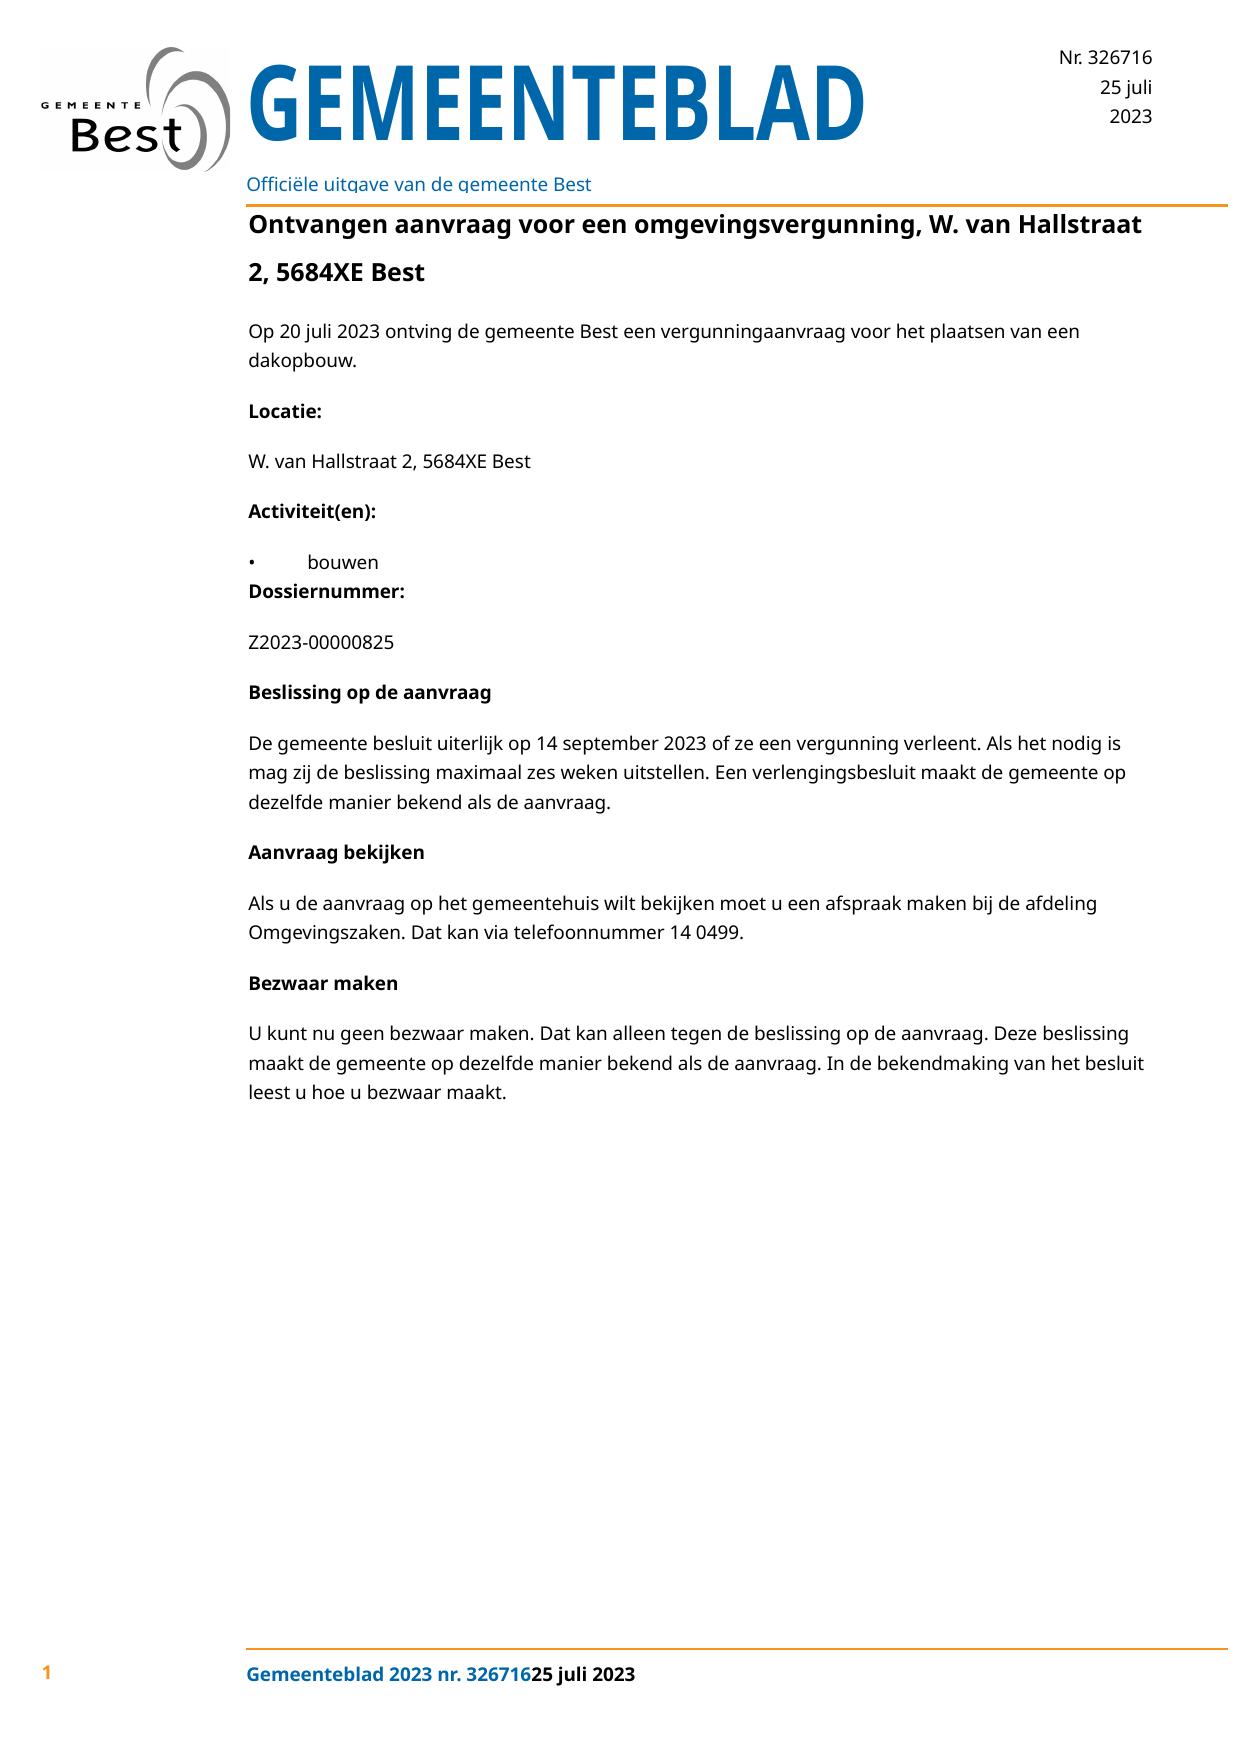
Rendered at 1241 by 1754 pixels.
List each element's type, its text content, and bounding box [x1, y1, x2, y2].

text Activiteit(en): [248, 499, 1152, 524]
text Ontvangen aanvraag voor een omgevingsvergunning, W. van Hallstraat 2, 5684XE Best [248, 207, 1152, 288]
text Beslissing op de aanvraag [248, 679, 1152, 705]
picture [41, 47, 231, 172]
text Aanvraag bekijken [248, 839, 1152, 865]
text W. van Hallstraat 2, 5684XE Best [248, 448, 1152, 474]
text Als u de aanvraag op het gemeentehuis wilt bekijken moet u een afspraak maken bij de afdeling Omgevingszaken. Dat kan via telefoonnummer 14 0499. [248, 890, 1152, 945]
text Z2023-00000825 [248, 629, 1152, 655]
text Op 20 juli 2023 ontving de gemeente Best een vergunningaanvraag voor het plaatsen van een dakopbouw. [248, 318, 1152, 373]
text Locatie: [248, 398, 1152, 424]
list bouwen [248, 549, 1152, 575]
text De gemeente besluit uiterlijk op 14 september 2023 of ze een vergunning verleent. Als het nodig is mag zij de beslissing maximaal zes weken uitstellen. Een verlengingsbesluit maakt de gemeente op dezelfde manier bekend als de aanvraag. [248, 730, 1152, 815]
text U kunt nu geen bezwaar maken. Dat kan alleen tegen de beslissing op de aanvraag. Deze beslissing maakt de gemeente op dezelfde manier bekend als de aanvraag. In de bekendmaking van het besluit leest u hoe u bezwaar maakt. [248, 1020, 1152, 1105]
text Dossiernummer: [248, 579, 1152, 604]
text Bezwaar maken [248, 970, 1152, 996]
